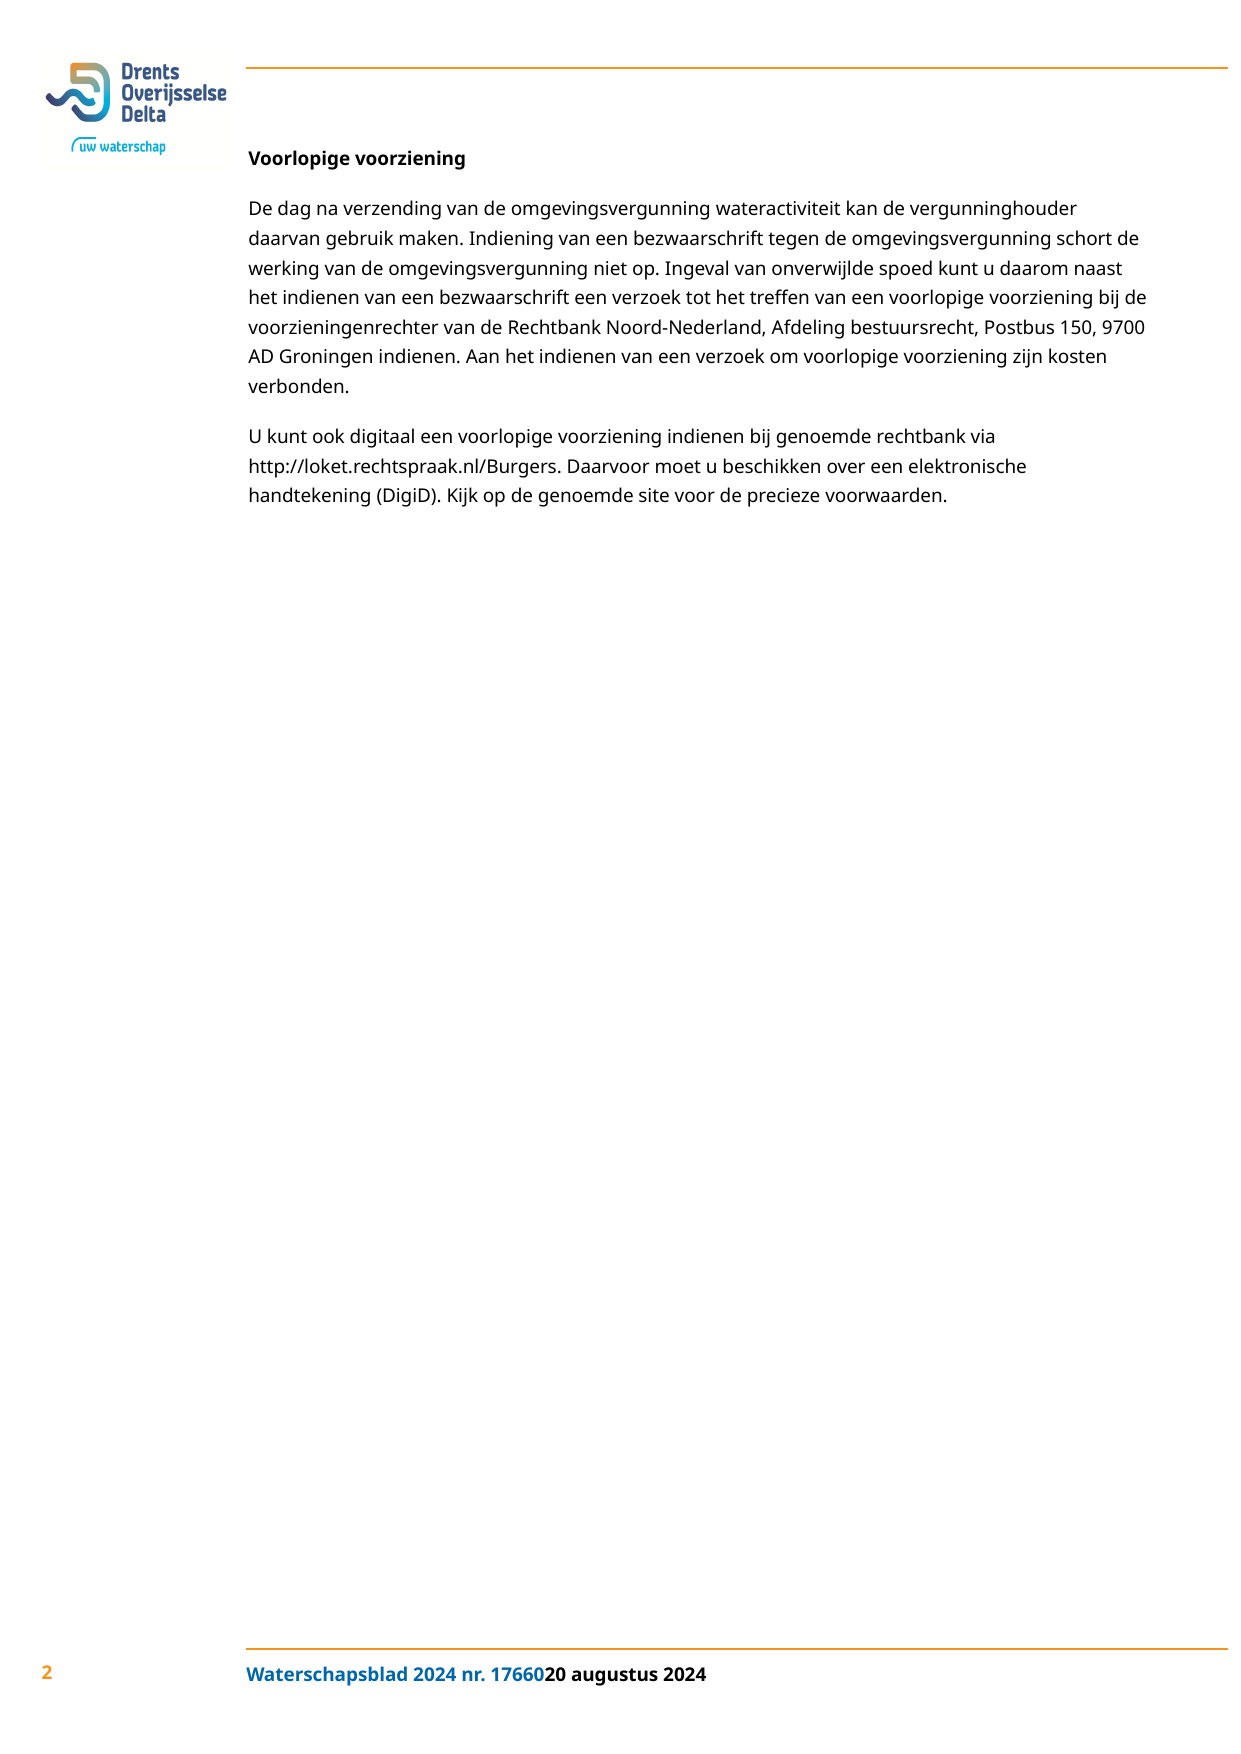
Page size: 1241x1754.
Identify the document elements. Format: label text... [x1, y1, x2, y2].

text Voorlopige voorziening [248, 145, 1152, 171]
text U kunt ook digitaal een voorlopige voorziening indienen bij genoemde rechtbank via http://loket.rechtspraak.nl/Burgers. Daarvoor moet u beschikken over een elektronische handtekening (DigiD). Kijk op de genoemde site voor de precieze voorwaarden. [248, 423, 1152, 508]
text De dag na verzending van de omgevingsvergunning wateractiviteit kan de vergunninghouder daarvan gebruik maken. Indiening van een bezwaarschrift tegen de omgevingsvergunning schort de werking van de omgevingsvergunning niet op. Ingeval van onverwijlde spoed kunt u daarom naast het indienen van een bezwaarschrift een verzoek tot het treffen van een voorlopige voorziening bij de voorzieningenrechter van de Rechtbank Noord-Nederland, Afdeling bestuursrecht, Postbus 150, 9700 AD Groningen indienen. Aan het indienen van een verzoek om voorlopige voorziening zijn kosten verbonden. [248, 196, 1152, 399]
picture [41, 47, 231, 172]
